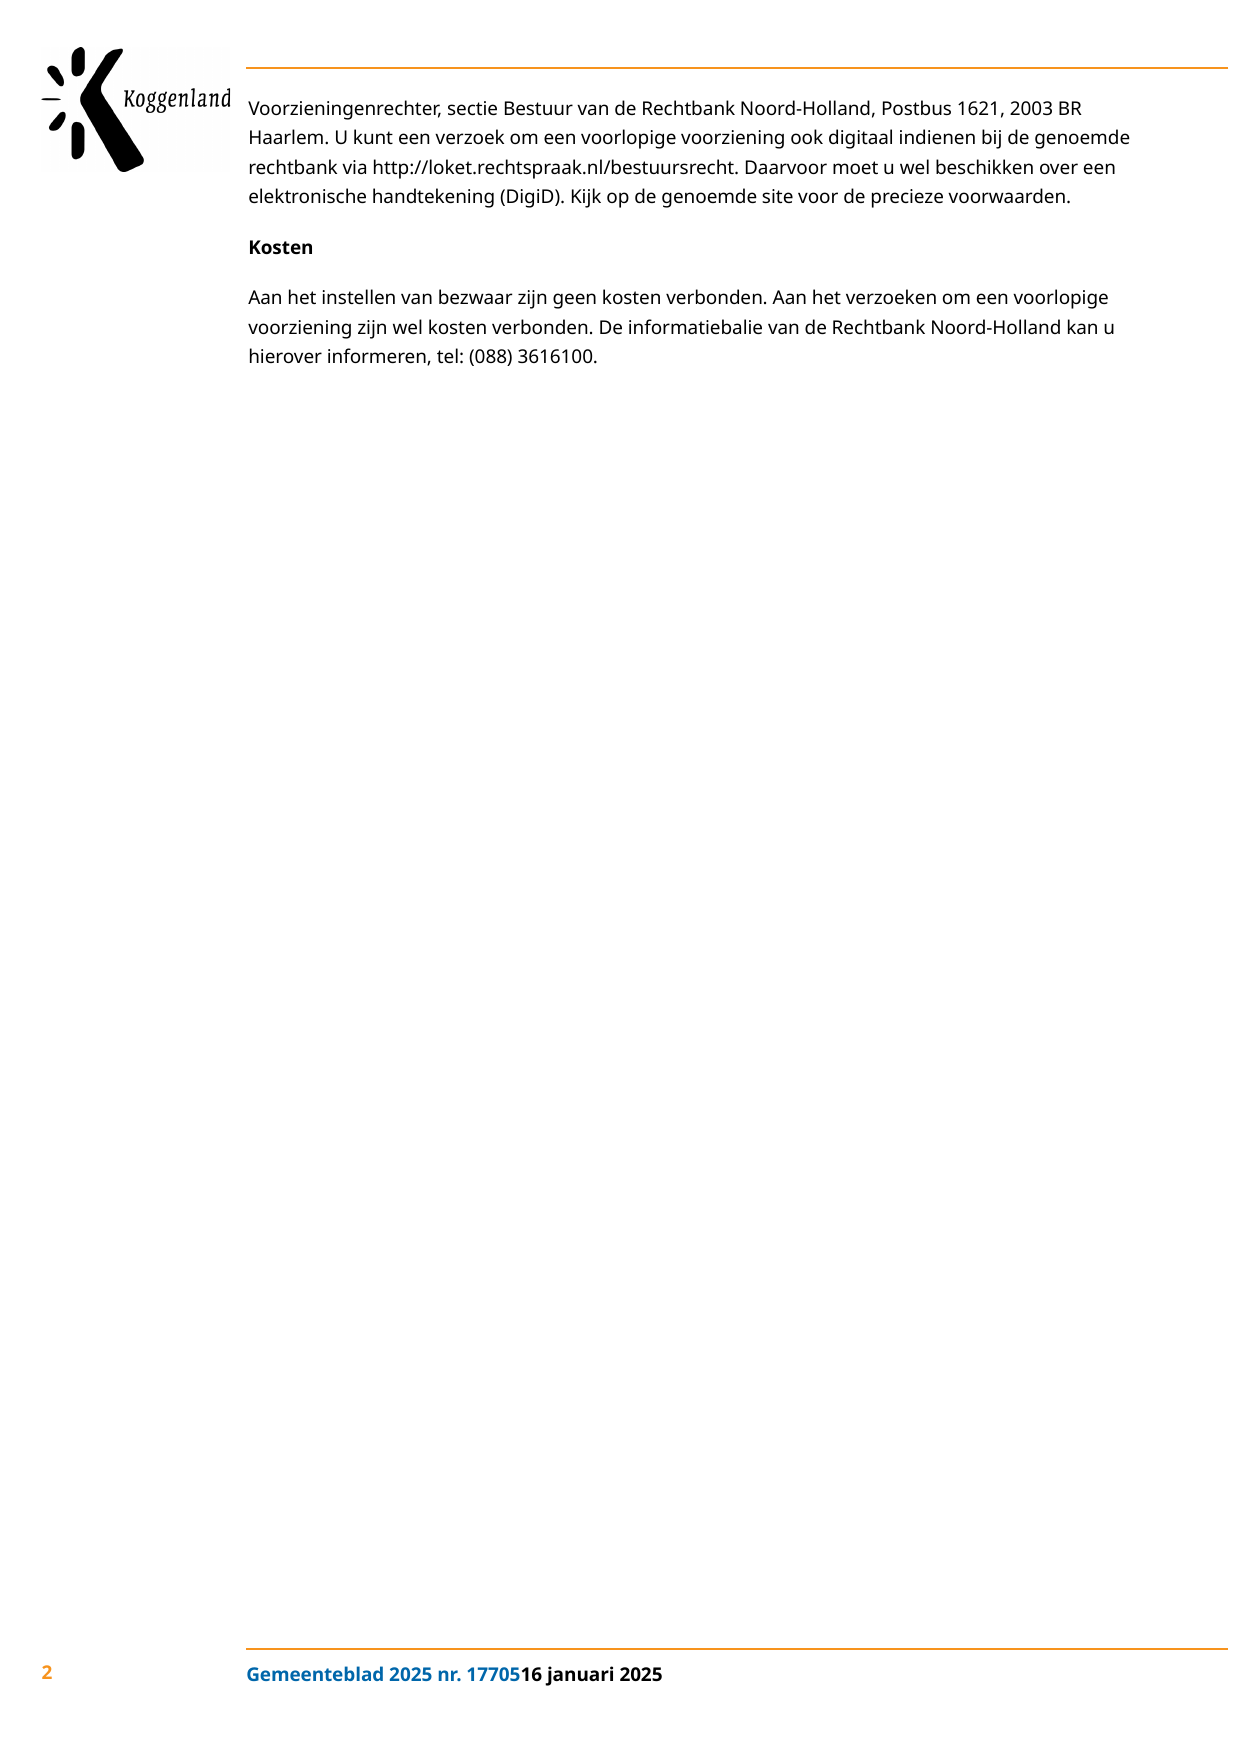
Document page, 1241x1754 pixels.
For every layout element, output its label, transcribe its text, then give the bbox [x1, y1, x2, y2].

text Kosten [248, 234, 1152, 260]
text Voorzieningenrechter, sectie Bestuur van de Rechtbank Noord-Holland, Postbus 1621, 2003 BR Haarlem. U kunt een verzoek om een voorlopige voorziening ook digitaal indienen bij de genoemde rechtbank via http://loket.rechtspraak.nl/bestuursrecht. Daarvoor moet u wel beschikken over een elektronische handtekening (DigiD). Kijk op de genoemde site voor de precieze voorwaarden. [248, 95, 1152, 209]
text Aan het instellen van bezwaar zijn geen kosten verbonden. Aan het verzoeken om een voorlopige voorziening zijn wel kosten verbonden. De informatiebalie van de Rechtbank Noord-Holland kan u hierover informeren, tel: (088) 3616100. [248, 284, 1152, 369]
picture [41, 47, 231, 172]
